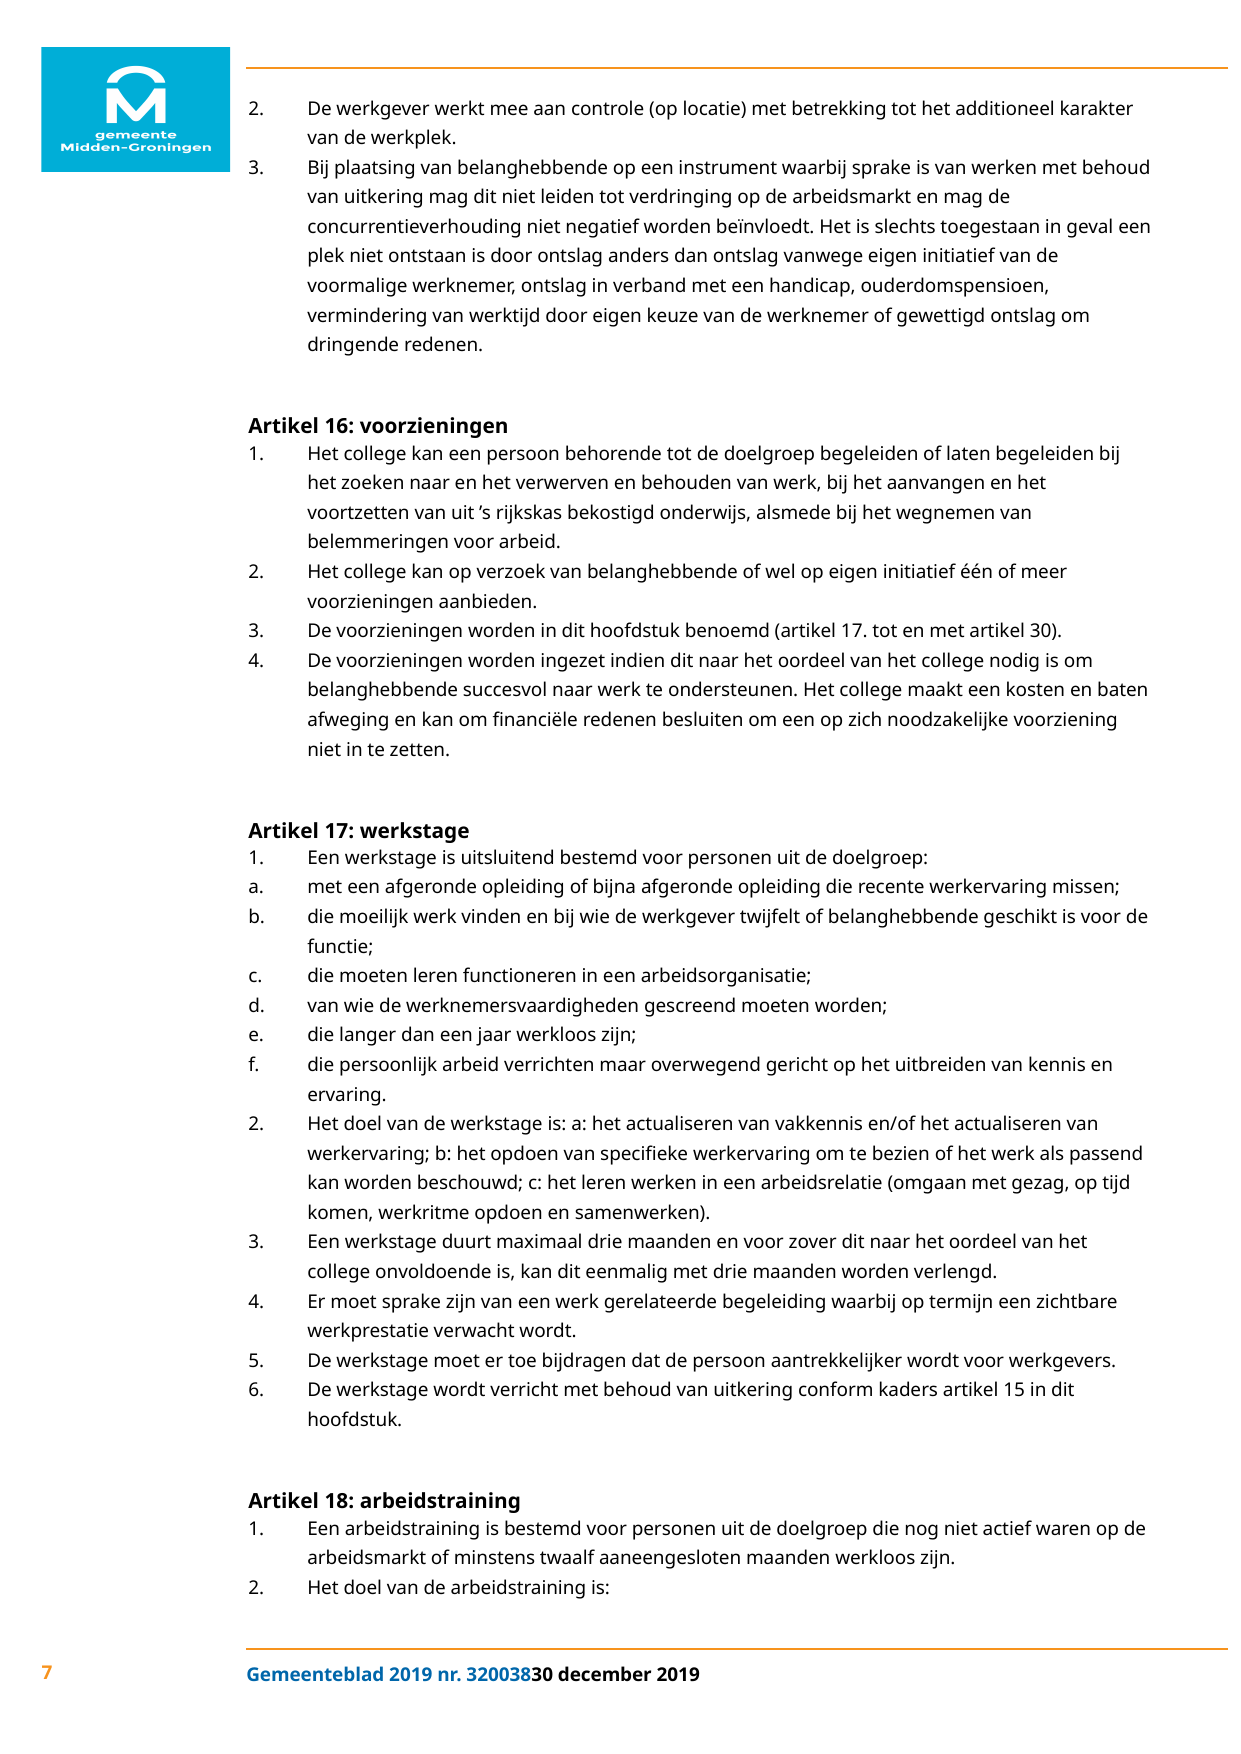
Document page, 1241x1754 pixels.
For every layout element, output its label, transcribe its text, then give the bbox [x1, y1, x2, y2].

list die moeten leren functioneren in een arbeidsorganisatie; [248, 962, 1152, 988]
text Artikel 16: voorzieningen [248, 411, 1152, 440]
list Een arbeidstraining is bestemd voor personen uit de doelgroep die nog niet actief waren op de arbeidsmarkt of minstens twaalf aaneengesloten maanden werkloos zijn. [248, 1515, 1152, 1570]
list Het doel van de arbeidstraining is: [248, 1574, 1152, 1599]
list Het doel van de werkstage is: a: het actualiseren van vakkennis en/of het actualiseren van werkervaring; b: het opdoen van specifieke werkervaring om te bezien of het werk als passend kan worden beschouwd; c: het leren werken in een arbeidsrelatie (omgaan met gezag, op tijd komen, werkritme opdoen en samenwerken). [248, 1110, 1152, 1225]
list De voorzieningen worden ingezet indien dit naar het oordeel van het college nodig is om belanghebbende succesvol naar werk te ondersteunen. Het college maakt een kosten en baten afweging en kan om financiële redenen besluiten om een op zich noodzakelijke voorziening niet in te zetten. [248, 647, 1152, 761]
list De werkgever werkt mee aan controle (op locatie) met betrekking tot het additioneel karakter van de werkplek. [248, 95, 1152, 150]
list Het college kan op verzoek van belanghebbende of wel op eigen initiatief één of meer voorzieningen aanbieden. [248, 558, 1152, 613]
list Er moet sprake zijn van een werk gerelateerde begeleiding waarbij op termijn een zichtbare werkprestatie verwacht wordt. [248, 1288, 1152, 1343]
list Het college kan een persoon behorende tot de doelgroep begeleiden of laten begeleiden bij het zoeken naar en het verwerven en behouden van werk, bij het aanvangen en het voortzetten van uit ’s rijkskas bekostigd onderwijs, alsmede bij het wegnemen van belemmeringen voor arbeid. [248, 440, 1152, 554]
list Bij plaatsing van belanghebbende op een instrument waarbij sprake is van werken met behoud van uitkering mag dit niet leiden tot verdringing op de arbeidsmarkt en mag de concurrentieverhouding niet negatief worden beïnvloedt. Het is slechts toegestaan in geval een plek niet ontstaan is door ontslag anders dan ontslag vanwege eigen initiatief van de voormalige werknemer, ontslag in verband met een handicap, ouderdomspensioen, vermindering van werktijd door eigen keuze van de werknemer of gewettigd ontslag om dringende redenen. [248, 154, 1152, 357]
list van wie de werknemersvaardigheden gescreend moeten worden; [248, 992, 1152, 1018]
list met een afgeronde opleiding of bijna afgeronde opleiding die recente werkervaring missen; [248, 874, 1152, 899]
text Artikel 18: arbeidstraining [248, 1486, 1152, 1515]
list Een werkstage duurt maximaal drie maanden en voor zover dit naar het oordeel van het college onvoldoende is, kan dit eenmalig met drie maanden worden verlengd. [248, 1229, 1152, 1284]
list De werkstage wordt verricht met behoud van uitkering conform kaders artikel 15 in dit hoofdstuk. [248, 1377, 1152, 1432]
picture [184, 146, 190, 153]
list Een werkstage is uitsluitend bestemd voor personen uit de doelgroep: [248, 844, 1152, 870]
list De werkstage moet er toe bijdragen dat de persoon aantrekkelijker wordt voor werkgevers. [248, 1347, 1152, 1373]
list De voorzieningen worden in dit hoofdstuk benoemd (artikel 17. tot en met artikel 30). [248, 617, 1152, 643]
list die langer dan een jaar werkloos zijn; [248, 1022, 1152, 1047]
picture [107, 89, 165, 122]
text Artikel 17: werkstage [248, 816, 1152, 844]
list die moeilijk werk vinden en bij wie de werkgever twijfelt of belanghebbende geschikt is voor de functie; [248, 903, 1152, 959]
picture [108, 66, 164, 82]
list die persoonlijk arbeid verrichten maar overwegend gericht op het uitbreiden van kennis en ervaring. [248, 1051, 1152, 1107]
